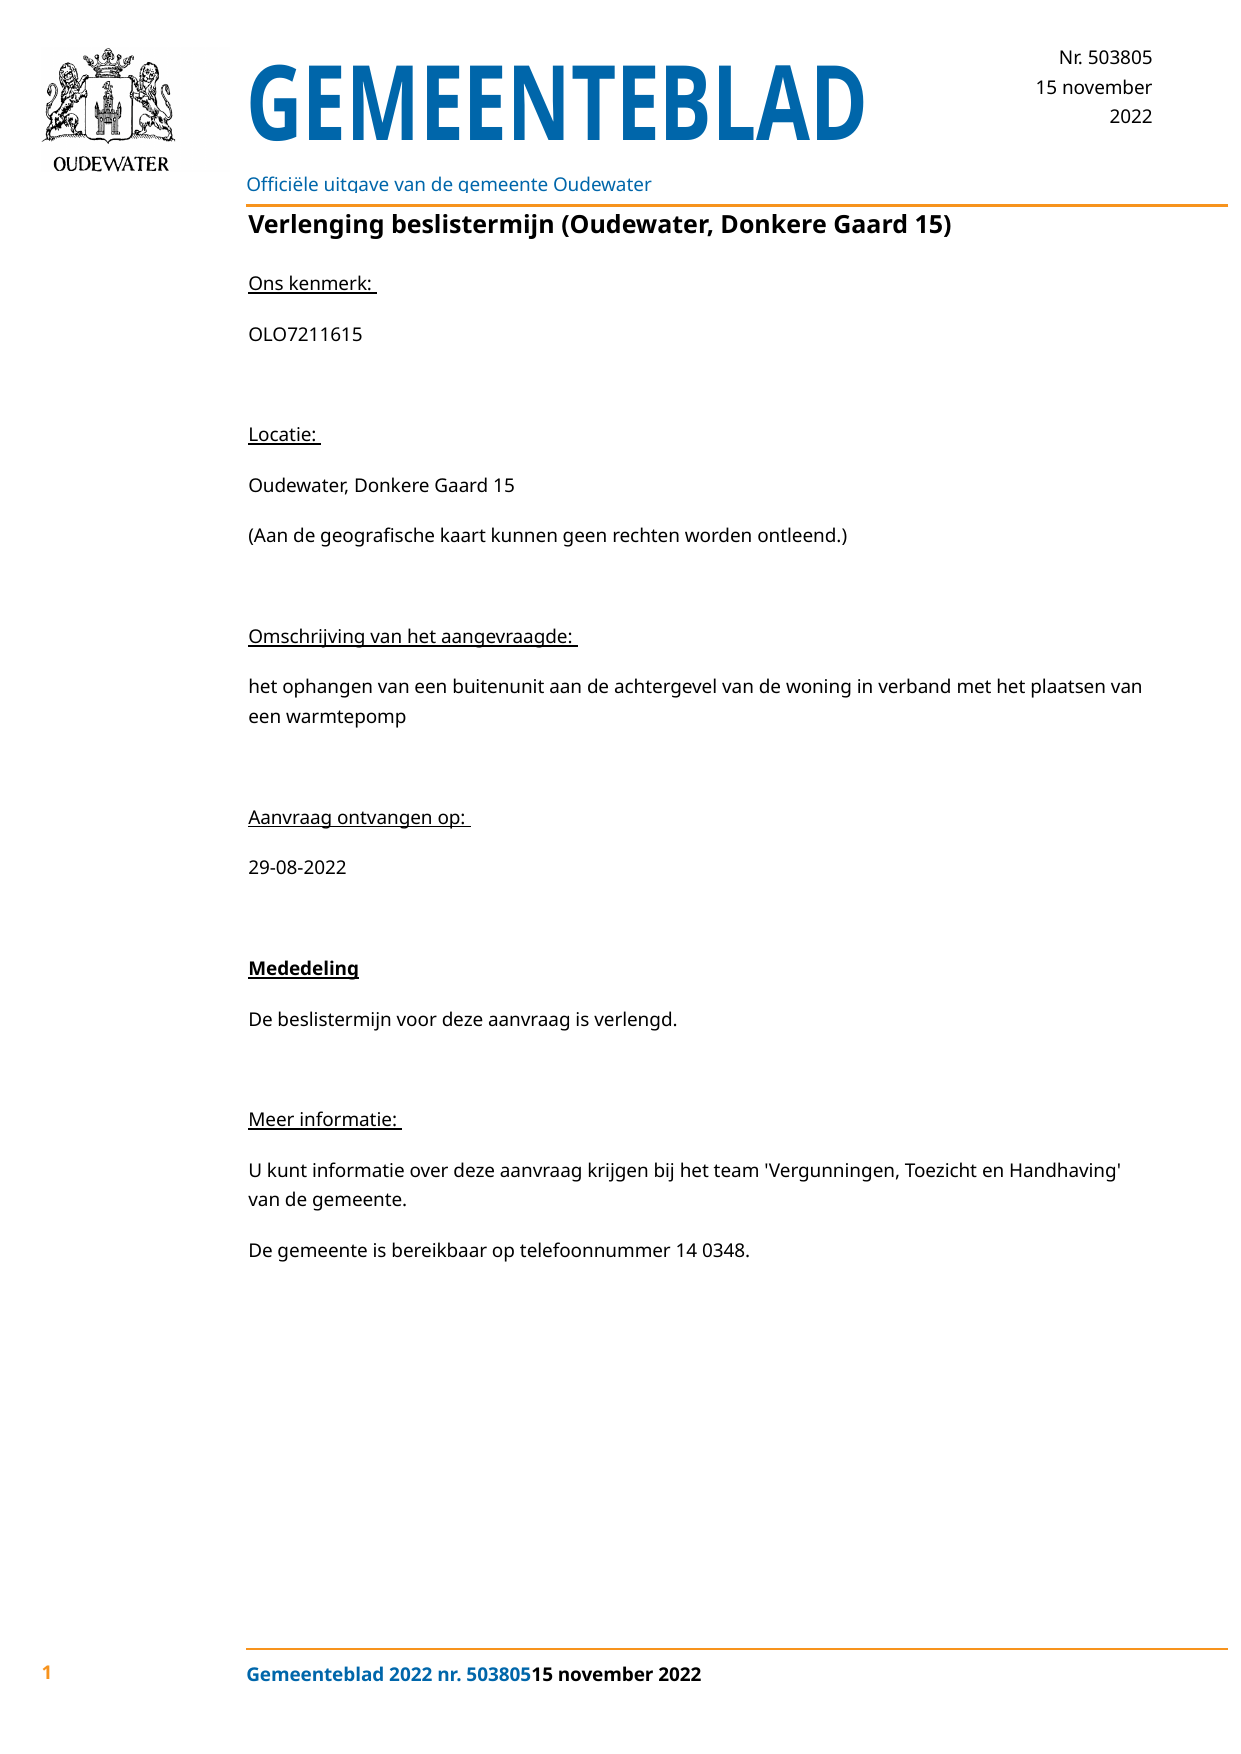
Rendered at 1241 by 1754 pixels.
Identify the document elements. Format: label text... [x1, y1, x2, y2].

text (Aan de geografische kaart kunnen geen rechten worden ontleend.) [248, 522, 1152, 548]
text Ons kenmerk: [248, 270, 1152, 296]
text 29-08-2022 [248, 854, 1152, 880]
text Mededeling [248, 955, 1152, 981]
text Locatie: [248, 422, 1152, 447]
text De gemeente is bereikbaar op telefoonnummer 14 0348. [248, 1237, 1152, 1263]
text Omschrijving van het aangevraagde: [248, 623, 1152, 649]
text Verlenging beslistermijn (Oudewater, Donkere Gaard 15) [248, 207, 1152, 241]
text De beslistermijn voor deze aanvraag is verlengd. [248, 1006, 1152, 1031]
text Aanvraag ontvangen op: [248, 804, 1152, 830]
text het ophangen van een buitenunit aan de achtergevel van de woning in verband met het plaatsen van een warmtepomp [248, 674, 1152, 729]
text Oudewater, Donkere Gaard 15 [248, 472, 1152, 498]
picture [41, 47, 231, 172]
text OLO7211615 [248, 321, 1152, 346]
text Meer informatie: [248, 1107, 1152, 1132]
text U kunt informatie over deze aanvraag krijgen bij het team 'Vergunningen, Toezicht en Handhaving' van de gemeente. [248, 1157, 1152, 1212]
